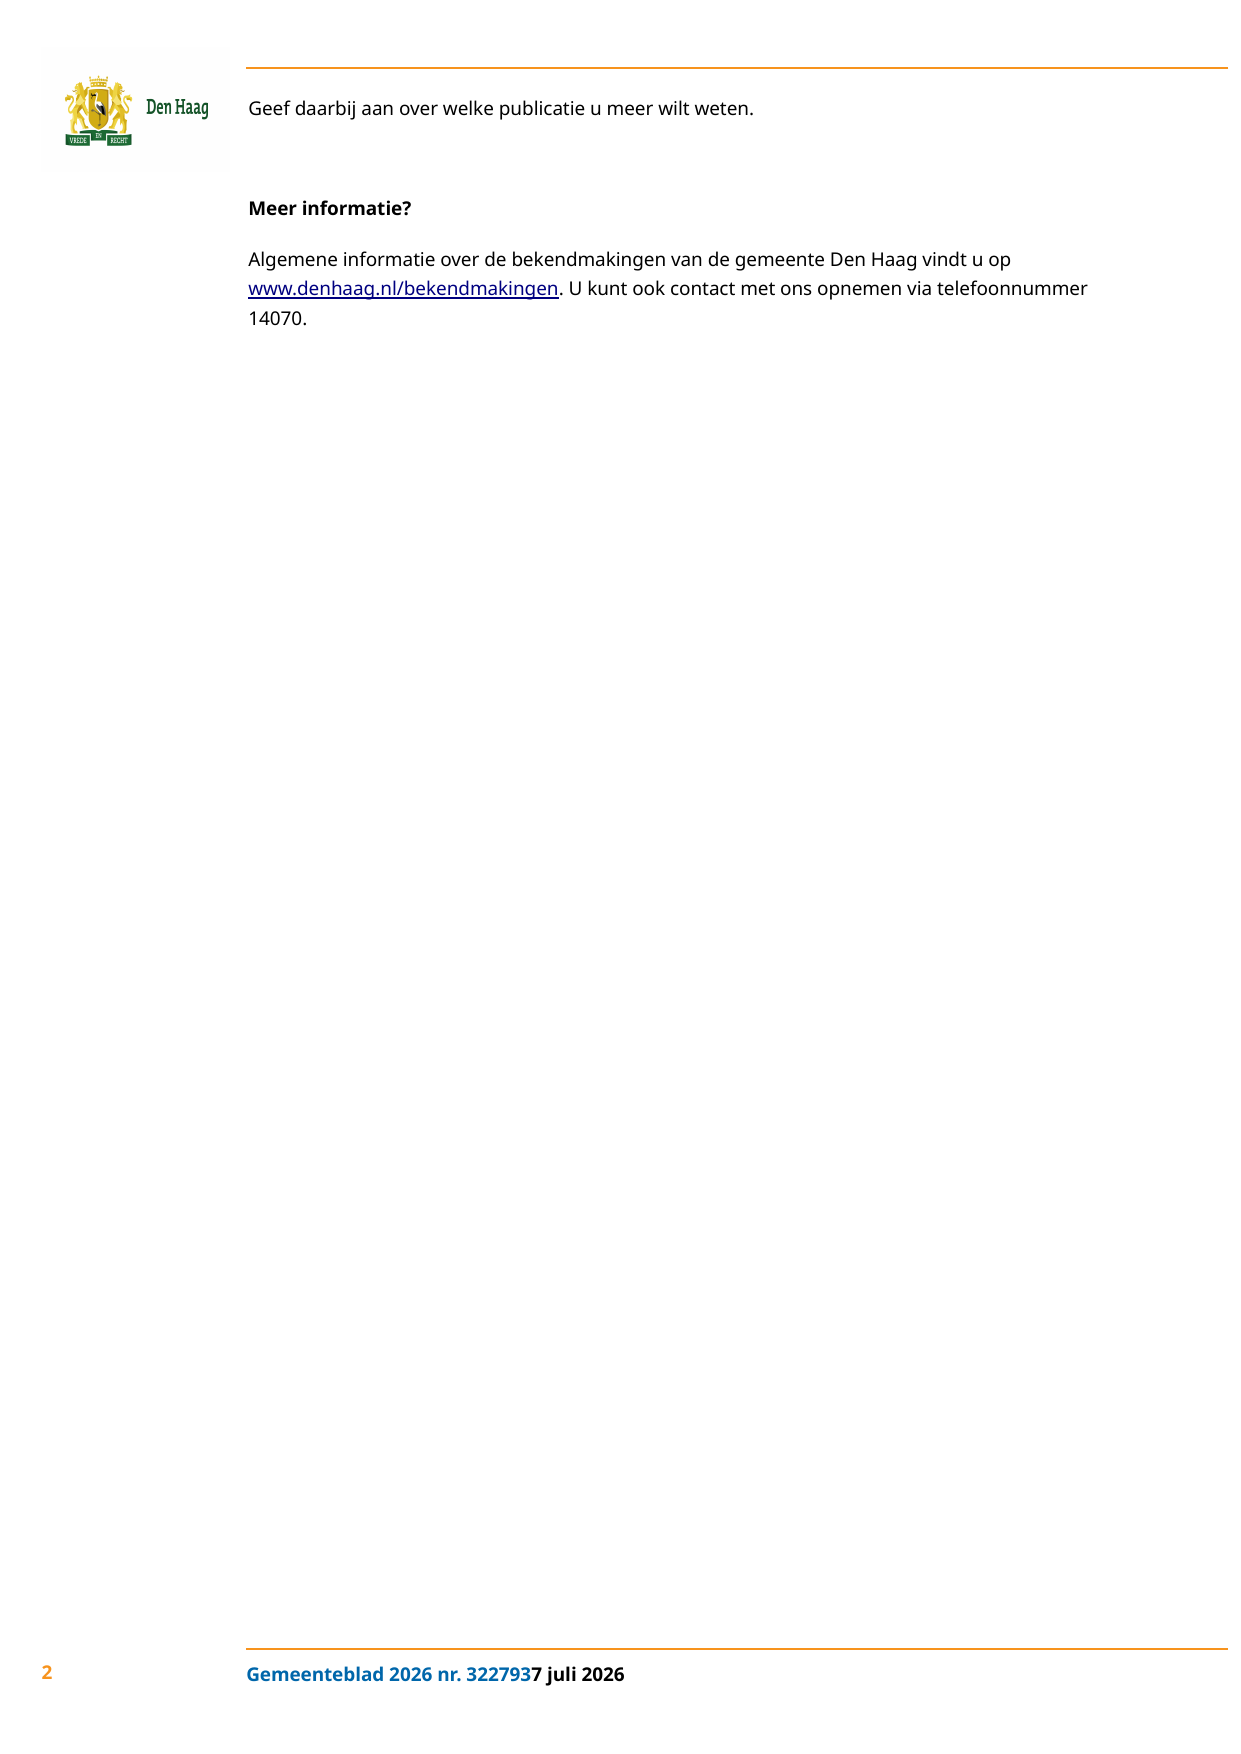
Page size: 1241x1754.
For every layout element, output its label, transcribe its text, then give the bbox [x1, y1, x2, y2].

text Algemene informatie over de bekendmakingen van de gemeente Den Haag vindt u op www.denhaag.nl/bekendmakingen. U kunt ook contact met ons opnemen via telefoonnummer 14070. [248, 246, 1152, 331]
picture [41, 47, 231, 172]
text Geef daarbij aan over welke publicatie u meer wilt weten. [248, 95, 1152, 121]
text Meer informatie? [248, 196, 1152, 221]
